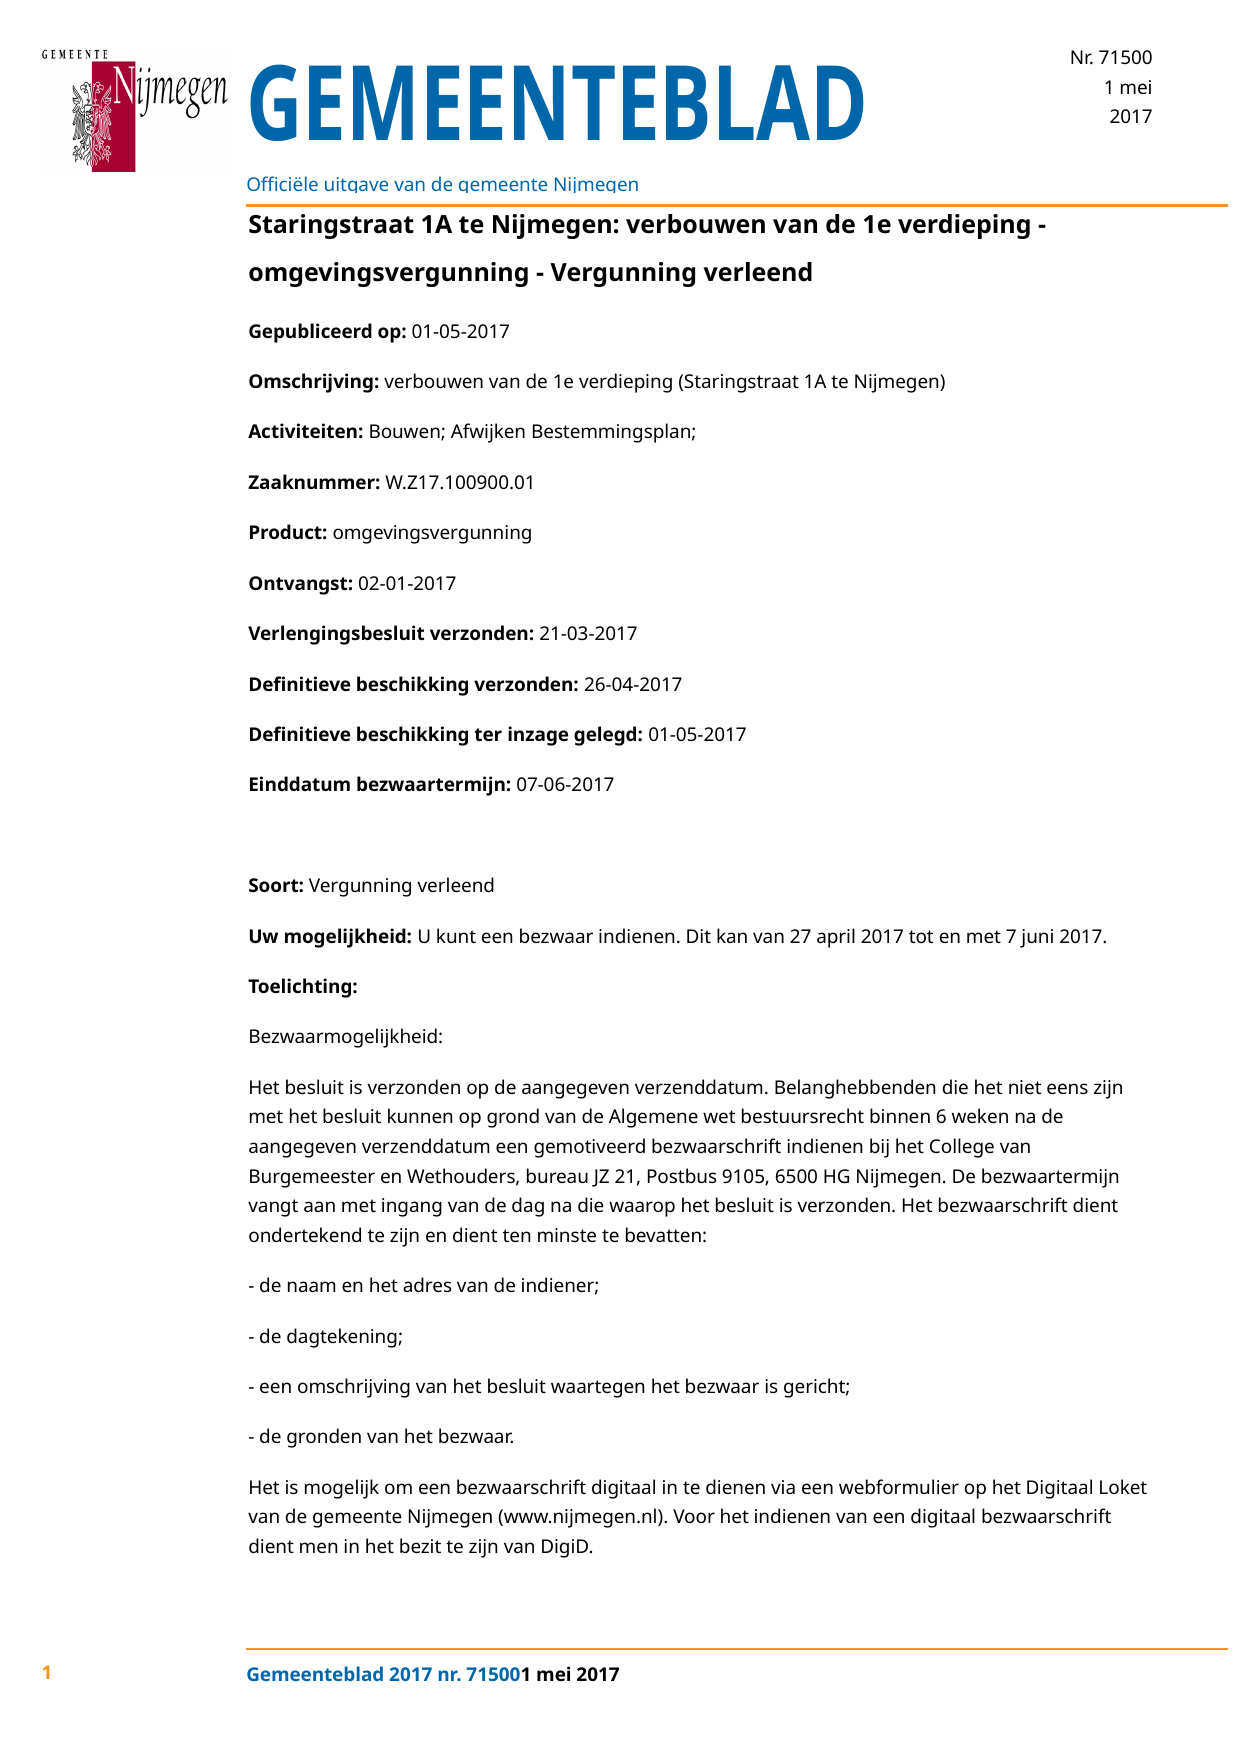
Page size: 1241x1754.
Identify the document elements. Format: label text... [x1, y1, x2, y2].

text Omschrijving: verbouwen van de 1e verdieping (Staringstraat 1A te Nijmegen) [248, 368, 1152, 394]
text Definitieve beschikking ter inzage gelegd: 01-05-2017 [248, 721, 1152, 747]
text Definitieve beschikking verzonden: 26-04-2017 [248, 671, 1152, 697]
text Staringstraat 1A te Nijmegen: verbouwen van de 1e verdieping - omgevingsvergunning - Vergunning verleend [248, 207, 1152, 288]
text - een omschrijving van het besluit waartegen het bezwaar is gericht; [248, 1373, 1152, 1399]
text Ontvangst: 02-01-2017 [248, 570, 1152, 596]
text Einddatum bezwaartermijn: 07-06-2017 [248, 772, 1152, 797]
text Het besluit is verzonden op de aangegeven verzenddatum. Belanghebbenden die het niet eens zijn met het besluit kunnen op grond van de Algemene wet bestuursrecht binnen 6 weken na de aangegeven verzenddatum een gemotiveerd bezwaarschrift indienen bij het College van Burgemeester en Wethouders, bureau JZ 21, Postbus 9105, 6500 HG Nijmegen. De bezwaartermijn vangt aan met ingang van de dag na die waarop het besluit is verzonden. Het bezwaarschrift dient ondertekend te zijn en dient ten minste te bevatten: [248, 1074, 1152, 1248]
text Zaaknummer: W.Z17.100900.01 [248, 469, 1152, 495]
text Verlengingsbesluit verzonden: 21-03-2017 [248, 620, 1152, 646]
text Gepubliceerd op: 01-05-2017 [248, 318, 1152, 344]
text Product: omgevingsvergunning [248, 519, 1152, 545]
text - de naam en het adres van de indiener; [248, 1272, 1152, 1298]
text Het is mogelijk om een bezwaarschrift digitaal in te dienen via een webformulier op het Digitaal Loket van de gemeente Nijmegen (www.nijmegen.nl). Voor het indienen van een digitaal bezwaarschrift dient men in het bezit te zijn van DigiD. [248, 1474, 1152, 1559]
text Activiteiten: Bouwen; Afwijken Bestemmingsplan; [248, 419, 1152, 444]
text Toelichting: [248, 973, 1152, 999]
text Uw mogelijkheid: U kunt een bezwaar indienen. Dit kan van 27 april 2017 tot en met 7 juni 2017. [248, 923, 1152, 949]
text Bezwaarmogelijkheid: [248, 1024, 1152, 1049]
text - de dagtekening; [248, 1323, 1152, 1349]
text - de gronden van het bezwaar. [248, 1424, 1152, 1449]
picture [41, 47, 231, 172]
text Soort: Vergunning verleend [248, 872, 1152, 898]
